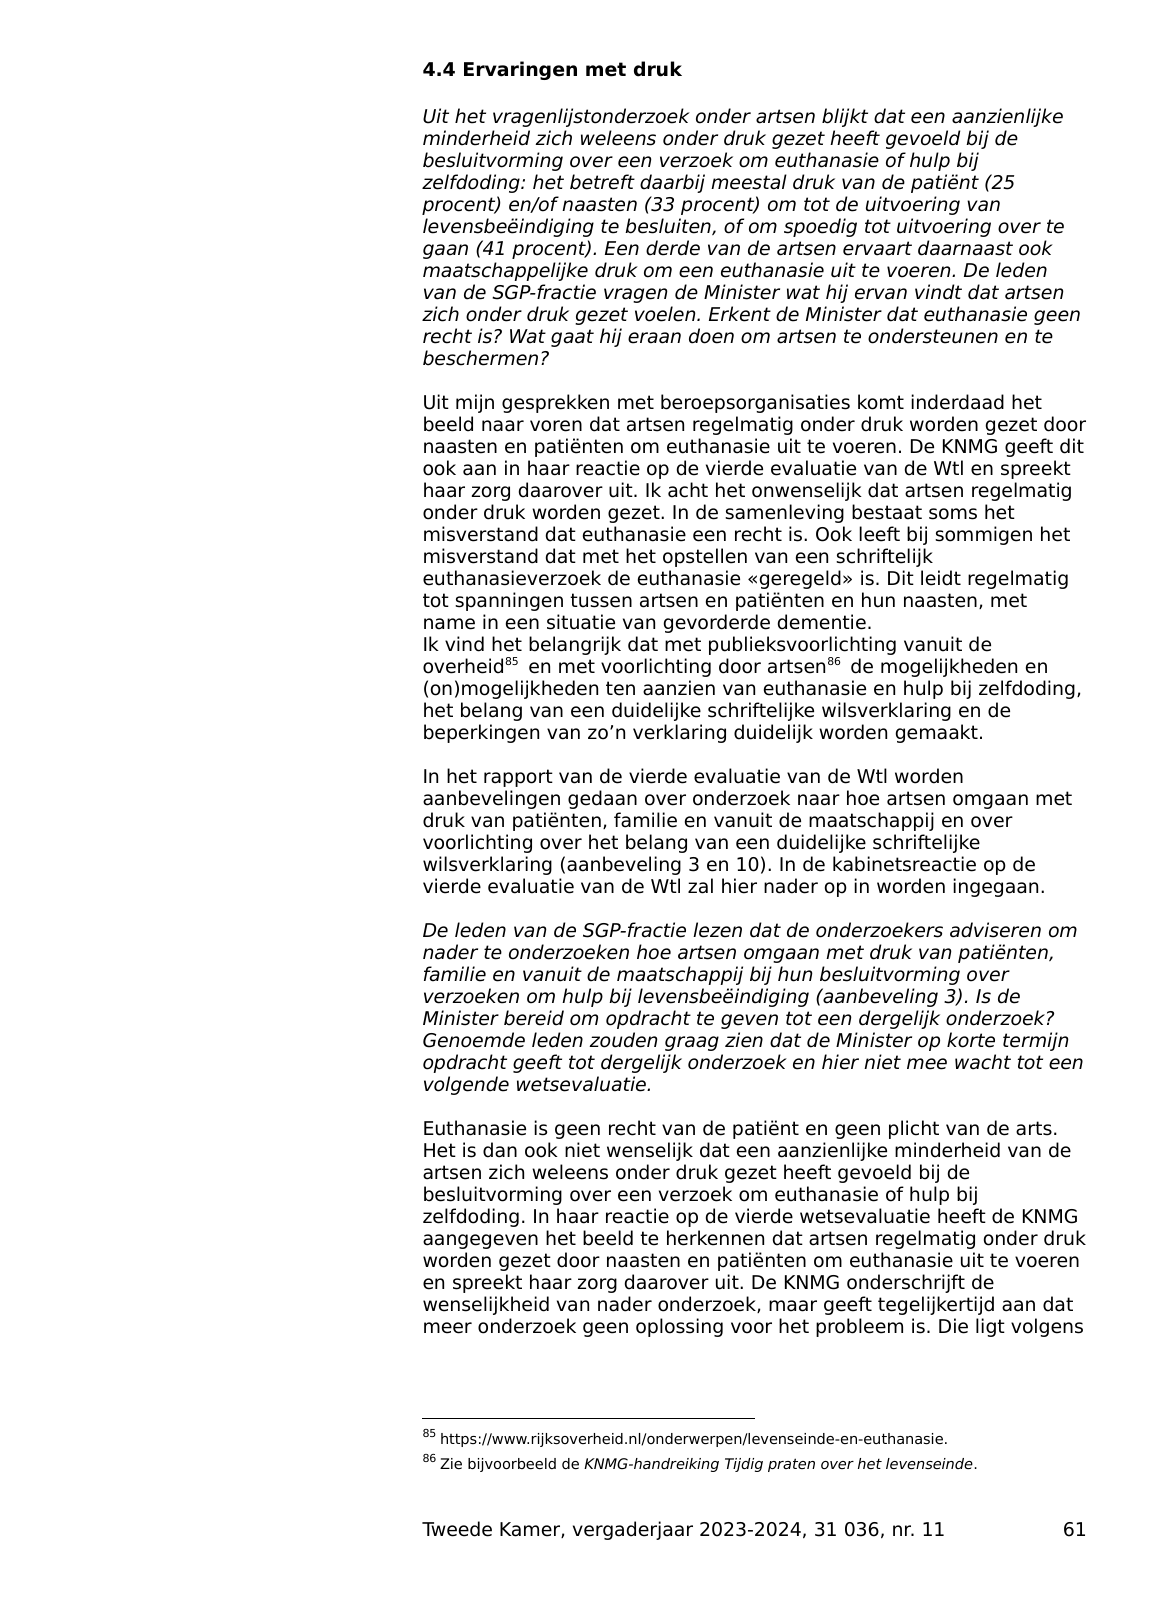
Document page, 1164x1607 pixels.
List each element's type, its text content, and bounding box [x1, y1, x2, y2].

text Euthanasie is geen recht van de patiënt en geen plicht van de arts. Het is dan ook niet wenselijk dat een aanzienlijke minderheid van de artsen zich weleens onder druk gezet heeft gevoeld bij de besluitvorming over een verzoek om euthanasie of hulp bij zelfdoding. In haar reactie op de vierde wetsevaluatie heeft de KNMG aangegeven het beeld te herkennen dat artsen regelmatig onder druk worden gezet door naasten en patiënten om euthanasie uit te voeren en spreekt haar zorg daarover uit. De KNMG onderschrijft de wenselijkheid van nader onderzoek, maar geeft tegelijkertijd aan dat meer onderzoek geen oplossing voor het probleem is. Die ligt volgens [422, 1118, 1087, 1338]
text Ik vind het belangrijk dat met publieksvoorlichting vanuit de overheid en met voorlichting door artsen de mogelijkheden en (on)mogelijkheden ten aanzien van euthanasie en hulp bij zelfdoding, het belang van een duidelijke schriftelijke wilsverklaring en de beperkingen van zo’n verklaring duidelijk worden gemaakt. [422, 634, 1087, 744]
text In het rapport van de vierde evaluatie van de Wtl worden aanbevelingen gedaan over onderzoek naar hoe artsen omgaan met druk van patiënten, familie en vanuit de maatschappij en over voorlichting over het belang van een duidelijke schriftelijke wilsverklaring (aanbeveling 3 en 10). In de kabinetsreactie op de vierde evaluatie van de Wtl zal hier nader op in worden ingegaan. [422, 766, 1087, 898]
text https://www.rijksoverheid.nl/onderwerpen/levenseinde-en-euthanasie. [422, 1427, 1087, 1449]
subtitle 4.4 Ervaringen met druk [422, 59, 1087, 81]
text Zie bijvoorbeeld de KNMG-handreiking Tijdig praten over het levenseinde. [422, 1452, 1087, 1474]
text Uit het vragenlijstonderzoek onder artsen blijkt dat een aanzienlijke minderheid zich weleens onder druk gezet heeft gevoeld bij de besluitvorming over een verzoek om euthanasie of hulp bij zelfdoding: het betreft daarbij meestal druk van de patiënt (25 procent) en/of naasten (33 procent) om tot de uitvoering van levensbeëindiging te besluiten, of om spoedig tot uitvoering over te gaan (41 procent). Een derde van de artsen ervaart daarnaast ook maatschappelijke druk om een euthanasie uit te voeren. De leden van de SGP-fractie vragen de Minister wat hij ervan vindt dat artsen zich onder druk gezet voelen. Erkent de Minister dat euthanasie geen recht is? Wat gaat hij eraan doen om artsen te ondersteunen en te beschermen? [422, 106, 1087, 370]
text Uit mijn gesprekken met beroepsorganisaties komt inderdaad het beeld naar voren dat artsen regelmatig onder druk worden gezet door naasten en patiënten om euthanasie uit te voeren. De KNMG geeft dit ook aan in haar reactie op de vierde evaluatie van de Wtl en spreekt haar zorg daarover uit. Ik acht het onwenselijk dat artsen regelmatig onder druk worden gezet. In de samenleving bestaat soms het misverstand dat euthanasie een recht is. Ook leeft bij sommigen het misverstand dat met het opstellen van een schriftelijk euthanasieverzoek de euthanasie «geregeld» is. Dit leidt regelmatig tot spanningen tussen artsen en patiënten en hun naasten, met name in een situatie van gevorderde dementie. [422, 392, 1087, 634]
text De leden van de SGP-fractie lezen dat de onderzoekers adviseren om nader te onderzoeken hoe artsen omgaan met druk van patiënten, familie en vanuit de maatschappij bij hun besluitvorming over verzoeken om hulp bij levensbeëindiging (aanbeveling 3). Is de Minister bereid om opdracht te geven tot een dergelijk onderzoek? Genoemde leden zouden graag zien dat de Minister op korte termijn opdracht geeft tot dergelijk onderzoek en hier niet mee wacht tot een volgende wetsevaluatie. [422, 920, 1087, 1096]
